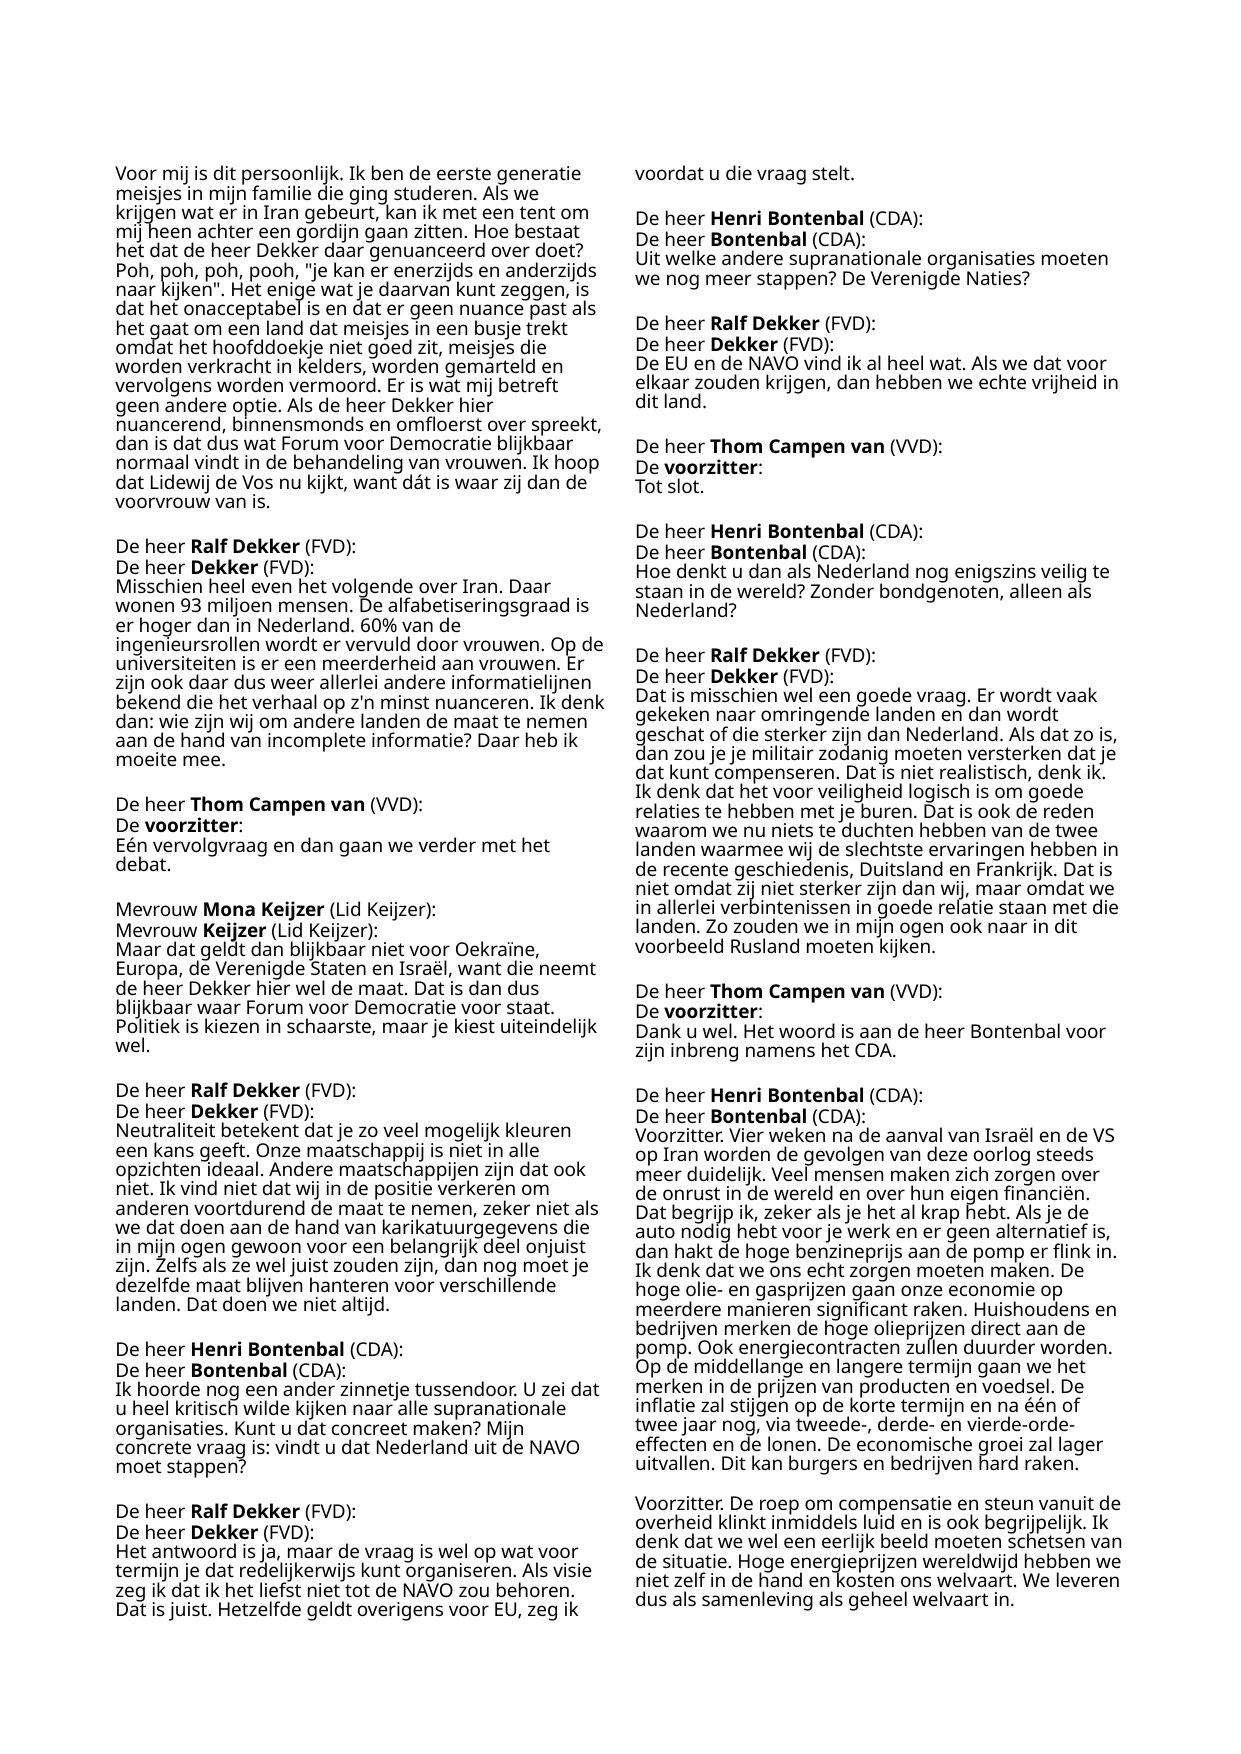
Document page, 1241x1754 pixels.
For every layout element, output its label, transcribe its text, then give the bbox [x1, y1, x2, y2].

text De heer Ralf Dekker (FVD): [115, 533, 605, 559]
text De voorzitter: [115, 817, 605, 837]
text De heer Dekker (FVD): [115, 559, 605, 578]
text De heer Ralf Dekker (FVD): [115, 1077, 605, 1103]
text De heer Dekker (FVD): [635, 336, 1125, 355]
text voordat u die vraag stelt. [635, 165, 1125, 184]
text Mevrouw Mona Keijzer (Lid Keijzer): [115, 896, 605, 922]
text De heer Dekker (FVD): [115, 1524, 605, 1543]
text De heer Ralf Dekker (FVD): [635, 642, 1125, 668]
text Dank u wel. Het woord is aan de heer Bontenbal voor zijn inbreng namens het CDA. [635, 1023, 1125, 1061]
text Het antwoord is ja, maar de vraag is wel op wat voor termijn je dat redelijkerwijs kunt organiseren. Als visie zeg ik dat ik het liefst niet tot de NAVO zou behoren. Dat is juist. Hetzelfde geldt overigens voor EU, zeg ik [115, 1543, 605, 1620]
text De heer Ralf Dekker (FVD): [635, 310, 1125, 336]
text Tot slot. [635, 478, 1125, 498]
text De heer Bontenbal (CDA): [115, 1362, 605, 1381]
text Misschien heel even het volgende over Iran. Daar wonen 93 miljoen mensen. De alfabetiseringsgraad is er hoger dan in Nederland. 60% van de ingenieursrollen wordt er vervuld door vrouwen. Op de universiteiten is er een meerderheid aan vrouwen. Er zijn ook daar dus weer allerlei andere informatielijnen bekend die het verhaal op z'n minst nuanceren. Ik denk dan: wie zijn wij om andere landen de maat te nemen aan de hand van incomplete informatie? Daar heb ik moeite mee. [115, 578, 605, 771]
text De heer Thom Campen van (VVD): [635, 978, 1125, 1003]
text Dat is misschien wel een goede vraag. Er wordt vaak gekeken naar omringende landen en dan wordt geschat of die sterker zijn dan Nederland. Als dat zo is, dan zou je je militair zodanig moeten versterken dat je dat kunt compenseren. Dat is niet realistisch, denk ik. Ik denk dat het voor veiligheid logisch is om goede relaties te hebben met je buren. Dat is ook de reden waarom we nu niets te duchten hebben van de twee landen waarmee wij de slechtste ervaringen hebben in de recente geschiedenis, Duitsland en Frankrijk. Dat is niet omdat zij niet sterker zijn dan wij, maar omdat we in allerlei verbintenissen in goede relatie staan met die landen. Zo zouden we in mijn ogen ook naar in dit voorbeeld Rusland moeten kijken. [635, 687, 1125, 957]
text Voorzitter. Vier weken na de aanval van Israël en de VS op Iran worden de gevolgen van deze oorlog steeds meer duidelijk. Veel mensen maken zich zorgen over de onrust in de wereld en over hun eigen financiën. Dat begrijp ik, zeker als je het al krap hebt. Als je de auto nodig hebt voor je werk en er geen alternatief is, dan hakt de hoge benzineprijs aan de pomp er flink in. Ik denk dat we ons echt zorgen moeten maken. De hoge olie- en gasprijzen gaan onze economie op meerdere manieren significant raken. Huishoudens en bedrijven merken de hoge olieprijzen direct aan de pomp. Ook energiecontracten zullen duurder worden. Op de middellange en langere termijn gaan we het merken in de prijzen van producten en voedsel. De inflatie zal stijgen op de korte termijn en na één of twee jaar nog, via tweede-, derde- en vierde-orde-effecten en de lonen. De economische groei zal lager uitvallen. Dit kan burgers en bedrijven hard raken. [635, 1127, 1125, 1474]
text Eén vervolgvraag en dan gaan we verder met het debat. [115, 837, 605, 875]
text Mevrouw Keijzer (Lid Keijzer): [115, 922, 605, 941]
text De heer Bontenbal (CDA): [635, 231, 1125, 250]
text De heer Dekker (FVD): [635, 668, 1125, 687]
text De EU en de NAVO vind ik al heel wat. Als we dat voor elkaar zouden krijgen, dan hebben we echte vrijheid in dit land. [635, 355, 1125, 413]
text De heer Henri Bontenbal (CDA): [635, 1082, 1125, 1108]
text Neutraliteit betekent dat je zo veel mogelijk kleuren een kans geeft. Onze maatschappij is niet in alle opzichten ideaal. Andere maatschappijen zijn dat ook niet. Ik vind niet dat wij in de positie verkeren om anderen voortdurend de maat te nemen, zeker niet als we dat doen aan de hand van karikatuurgegevens die in mijn ogen gewoon voor een belangrijk deel onjuist zijn. Zelfs als ze wel juist zouden zijn, dan nog moet je dezelfde maat blijven hanteren voor verschillende landen. Dat doen we niet altijd. [115, 1122, 605, 1315]
text De heer Ralf Dekker (FVD): [115, 1498, 605, 1524]
text De voorzitter: [635, 459, 1125, 478]
text De heer Thom Campen van (VVD): [115, 792, 605, 817]
text Uit welke andere supranationale organisaties moeten we nog meer stappen? De Verenigde Naties? [635, 250, 1125, 289]
text De heer Thom Campen van (VVD): [635, 433, 1125, 459]
text De heer Bontenbal (CDA): [635, 1108, 1125, 1127]
text Maar dat geldt dan blijkbaar niet voor Oekraïne, Europa, de Verenigde Staten en Israël, want die neemt de heer Dekker hier wel de maat. Dat is dan dus blijkbaar waar Forum voor Democratie voor staat. Politiek is kiezen in schaarste, maar je kiest uiteindelijk wel. [115, 941, 605, 1057]
text De heer Henri Bontenbal (CDA): [635, 518, 1125, 544]
text Voorzitter. De roep om compensatie en steun vanuit de overheid klinkt inmiddels luid en is ook begrijpelijk. Ik denk dat we wel een eerlijk beeld moeten schetsen van de situatie. Hoge energieprijzen wereldwijd hebben we niet zelf in de hand en kosten ons welvaart. We leveren dus als samenleving als geheel welvaart in. [635, 1495, 1125, 1610]
text Voor mij is dit persoonlijk. Ik ben de eerste generatie meisjes in mijn familie die ging studeren. Als we krijgen wat er in Iran gebeurt, kan ik met een tent om mij heen achter een gordijn gaan zitten. Hoe bestaat het dat de heer Dekker daar genuanceerd over doet? Poh, poh, poh, pooh, "je kan er enerzijds en anderzijds naar kijken". Het enige wat je daarvan kunt zeggen, is dat het onacceptabel is en dat er geen nuance past als het gaat om een land dat meisjes in een busje trekt omdat het hoofddoekje niet goed zit, meisjes die worden verkracht in kelders, worden gemarteld en vervolgens worden vermoord. Er is wat mij betreft geen andere optie. Als de heer Dekker hier nuancerend, binnensmonds en omfloerst over spreekt, dan is dat dus wat Forum voor Democratie blijkbaar normaal vindt in de behandeling van vrouwen. Ik hoop dat Lidewij de Vos nu kijkt, want dát is waar zij dan de voorvrouw van is. [115, 165, 605, 512]
text De heer Henri Bontenbal (CDA): [635, 205, 1125, 231]
text Hoe denkt u dan als Nederland nog enigszins veilig te staan in de wereld? Zonder bondgenoten, alleen als Nederland? [635, 563, 1125, 621]
text Ik hoorde nog een ander zinnetje tussendoor. U zei dat u heel kritisch wilde kijken naar alle supranationale organisaties. Kunt u dat concreet maken? Mijn concrete vraag is: vindt u dat Nederland uit de NAVO moet stappen? [115, 1381, 605, 1477]
text De heer Bontenbal (CDA): [635, 544, 1125, 563]
text De voorzitter: [635, 1003, 1125, 1023]
text De heer Dekker (FVD): [115, 1103, 605, 1122]
text De heer Henri Bontenbal (CDA): [115, 1336, 605, 1362]
